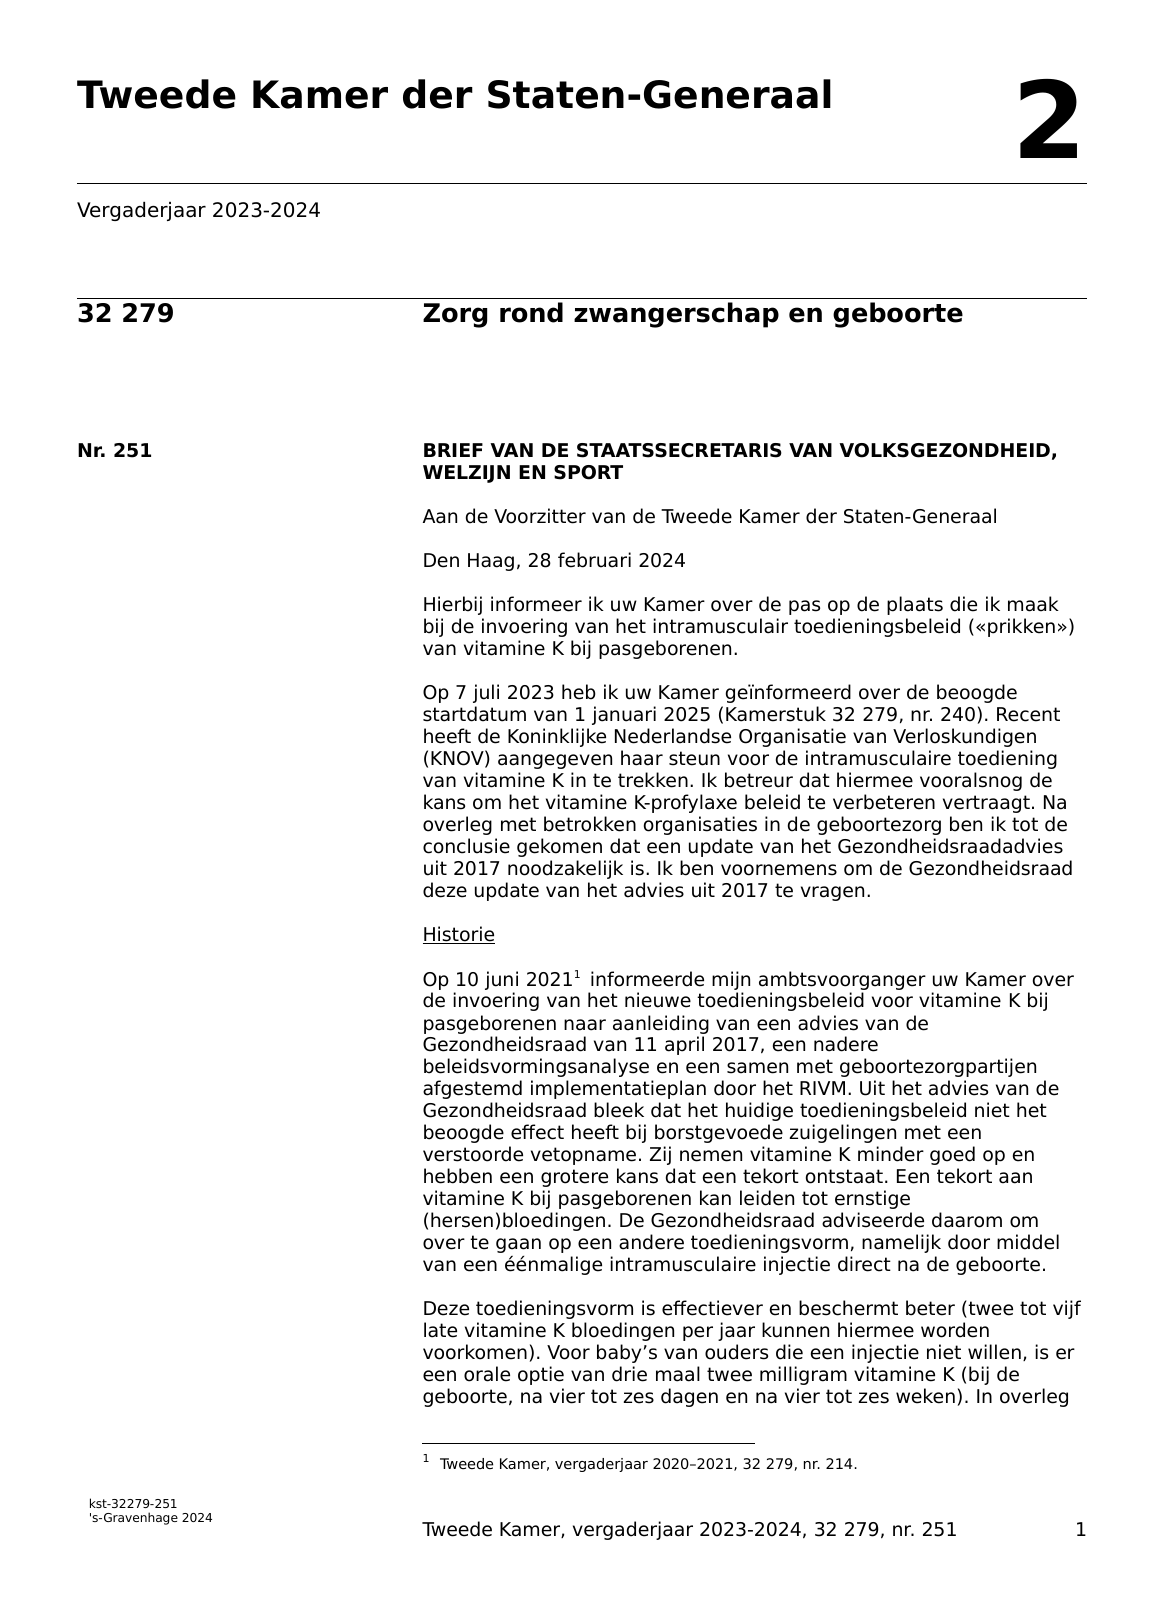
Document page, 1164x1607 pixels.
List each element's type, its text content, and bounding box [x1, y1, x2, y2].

text Den Haag, 28 februari 2024 [422, 550, 1087, 572]
text Aan de Voorzitter van de Tweede Kamer der Staten-Generaal [422, 506, 1087, 528]
table_header Tweede Kamer der Staten-Generaal [77, 59, 886, 183]
subtitle Nr. 251 BRIEF VAN DE STAATSSECRETARIS VAN VOLKSGEZONDHEID, WELZIJN EN SPORT [77, 440, 1087, 484]
text Op 10 juni 2021 informeerde mijn ambtsvoorganger uw Kamer over de invoering van het nieuwe toedieningsbeleid voor vitamine K bij pasgeborenen naar aanleiding van een advies van de Gezondheidsraad van 11 april 2017, een nadere beleidsvormingsanalyse en een samen met geboortezorgpartijen afgestemd implementatieplan door het RIVM. Uit het advies van de Gezondheidsraad bleek dat het huidige toedieningsbeleid niet het beoogde effect heeft bij borstgevoede zuigelingen met een verstoorde vetopname. Zij nemen vitamine K minder goed op en hebben een grotere kans dat een tekort ontstaat. Een tekort aan vitamine K bij pasgeborenen kan leiden tot ernstige (hersen)bloedingen. De Gezondheidsraad adviseerde daarom om over te gaan op een andere toedieningsvorm, namelijk door middel van een éénmalige intramusculaire injectie direct na de geboorte. [422, 968, 1087, 1276]
text Hierbij informeer ik uw Kamer over de pas op de plaats die ik maak bij de invoering van het intramusculair toedieningsbeleid («prikken») van vitamine K bij pasgeborenen. [422, 594, 1087, 660]
subtitle Historie [422, 924, 1087, 946]
text 's-Gravenhage 2024 [88, 1511, 323, 1525]
text Tweede Kamer, vergaderjaar 2020–2021, 32 279, nr. 214. [422, 1452, 1087, 1474]
subtitle 32 279 Zorg rond zwangerschap en geboorte [77, 299, 1087, 329]
text Deze toedieningsvorm is effectiever en beschermt beter (twee tot vijf late vitamine K bloedingen per jaar kunnen hiermee worden voorkomen). Voor baby’s van ouders die een injectie niet willen, is er een orale optie van drie maal twee milligram vitamine K (bij de geboorte, na vier tot zes dagen en na vier tot zes weken). In overleg [422, 1298, 1087, 1408]
table_header 2 [886, 59, 1087, 183]
text Op 7 juli 2023 heb ik uw Kamer geïnformeerd over de beoogde startdatum van 1 januari 2025 (Kamerstuk 32 279, nr. 240). Recent heeft de Koninklijke Nederlandse Organisatie van Verloskundigen (KNOV) aangegeven haar steun voor de intramusculaire toediening van vitamine K in te trekken. Ik betreur dat hiermee vooralsnog de kans om het vitamine K-profylaxe beleid te verbeteren vertraagt. Na overleg met betrokken organisaties in de geboortezorg ben ik tot de conclusie gekomen dat een update van het Gezondheidsraadadvies uit 2017 noodzakelijk is. Ik ben voornemens om de Gezondheidsraad deze update van het advies uit 2017 te vragen. [422, 682, 1087, 902]
text kst-32279-251 [88, 1497, 323, 1511]
table_cell Vergaderjaar 2023-2024 [77, 184, 1087, 298]
